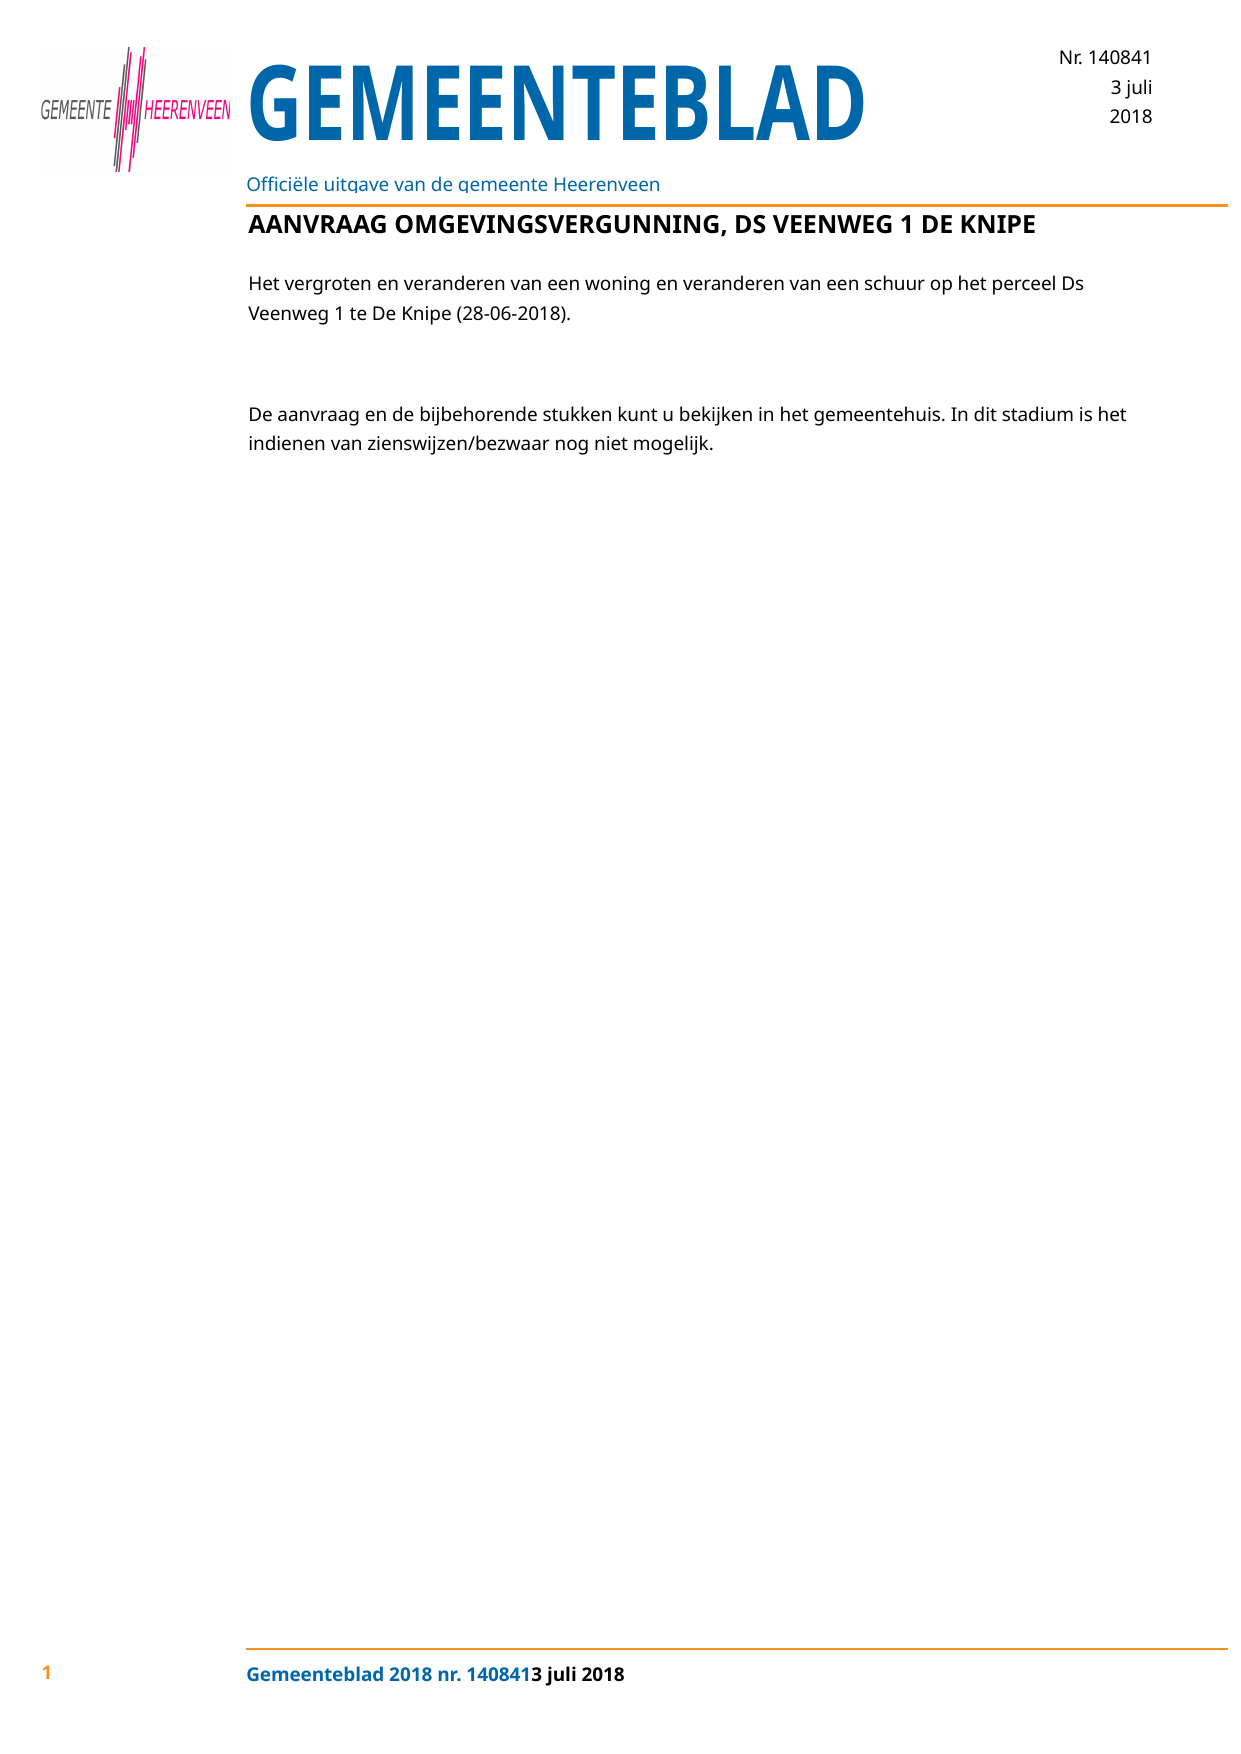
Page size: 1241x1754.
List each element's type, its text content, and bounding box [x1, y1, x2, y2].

picture [41, 47, 231, 172]
text Het vergroten en veranderen van een woning en veranderen van een schuur op het perceel Ds Veenweg 1 te De Knipe (28-06-2018). [248, 270, 1152, 326]
text De aanvraag en de bijbehorende stukken kunt u bekijken in het gemeentehuis. In dit stadium is het indienen van zienswijzen/bezwaar nog niet mogelijk. [248, 401, 1152, 456]
text AANVRAAG OMGEVINGSVERGUNNING, DS VEENWEG 1 DE KNIPE [248, 207, 1152, 241]
